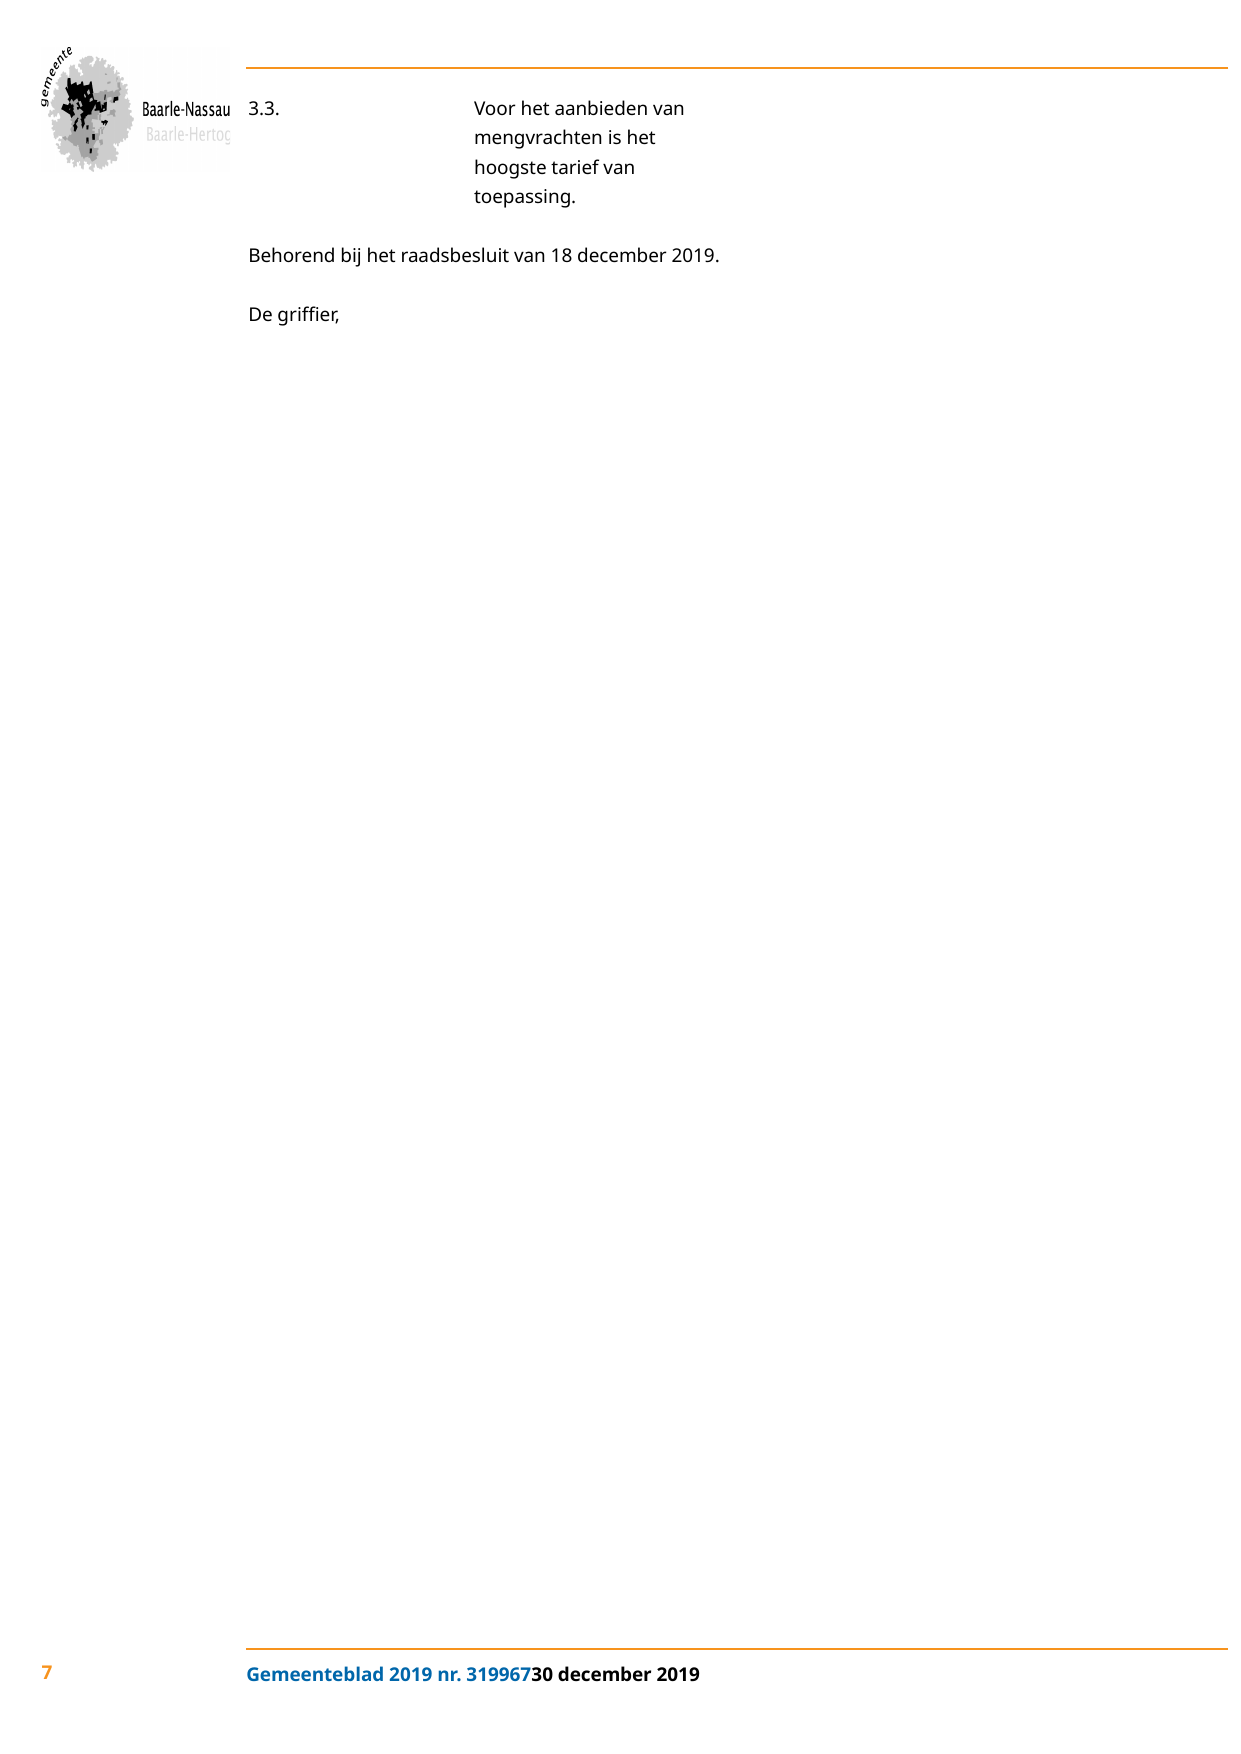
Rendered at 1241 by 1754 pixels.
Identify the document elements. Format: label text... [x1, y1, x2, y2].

table_cell [926, 95, 1152, 209]
text Behorend bij het raadsbesluit van 18 december 2019. [248, 242, 1152, 268]
picture [41, 47, 231, 172]
text De griffier, [248, 301, 1152, 327]
table_cell 3.3. [248, 95, 474, 209]
table_cell Voor het aanbieden van mengvrachten is het hoogste tarief van toepassing. [474, 95, 700, 209]
table_cell [700, 95, 926, 209]
